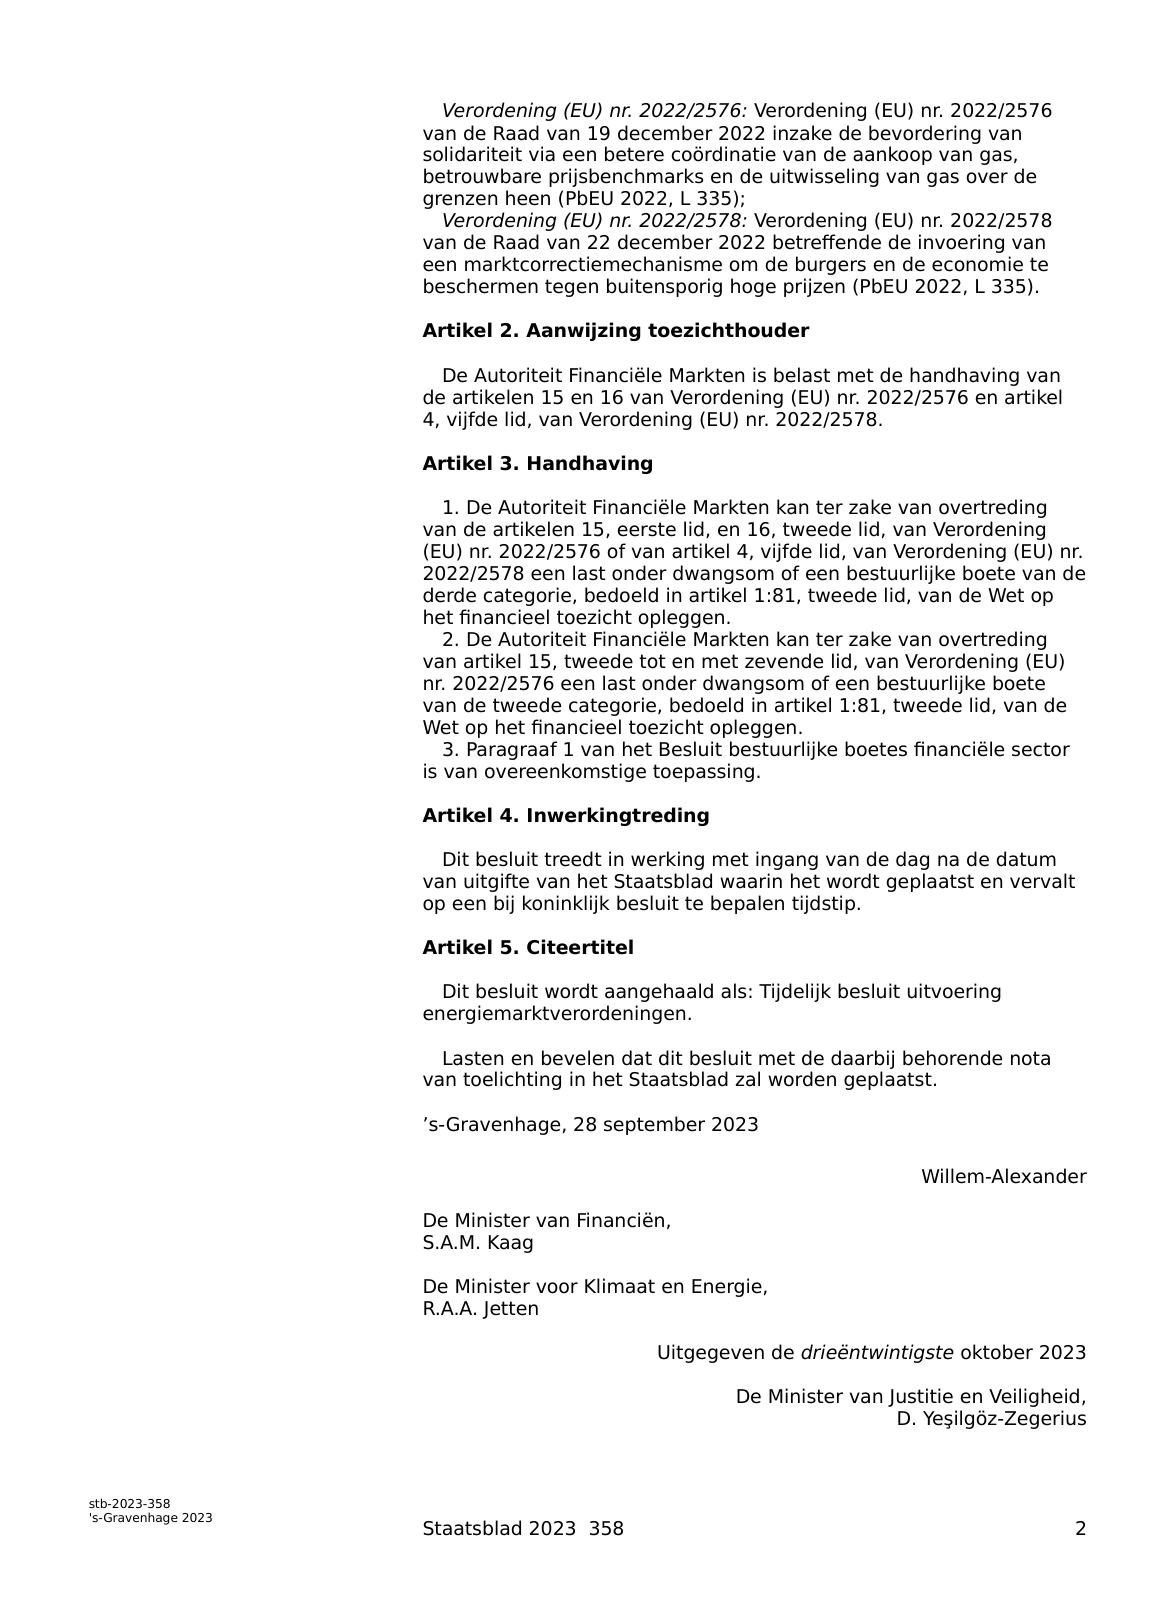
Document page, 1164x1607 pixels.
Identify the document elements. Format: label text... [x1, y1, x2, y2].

text De Autoriteit Financiële Markten is belast met de handhaving van de artikelen 15 en 16 van Verordening (EU) nr. 2022/2576 en artikel 4, vijfde lid, van Verordening (EU) nr. 2022/2578. [422, 364, 1087, 431]
subtitle Artikel 3. Handhaving [422, 453, 1087, 475]
text De Minister van Justitie en Veiligheid, D. Yeşilgöz-Zegerius [422, 1386, 1087, 1430]
text Verordening (EU) nr. 2022/2576: Verordening (EU) nr. 2022/2576 van de Raad van 19 december 2022 inzake de bevordering van solidariteit via een betere coördinatie van de aankoop van gas, betrouwbare prijsbenchmarks en de uitwisseling van gas over de grenzen heen (PbEU 2022, L 335); [422, 100, 1087, 210]
text 's-Gravenhage 2023 [88, 1511, 323, 1525]
text Uitgegeven de drieëntwintigste oktober 2023 [422, 1342, 1087, 1364]
text Lasten en bevelen dat dit besluit met de daarbij behorende nota van toelichting in het Staatsblad zal worden geplaatst. [422, 1047, 1087, 1091]
text 2. De Autoriteit Financiële Markten kan ter zake van overtreding van artikel 15, tweede tot en met zevende lid, van Verordening (EU) nr. 2022/2576 een last onder dwangsom of een bestuurlijke boete van de tweede categorie, bedoeld in artikel 1:81, tweede lid, van de Wet op het financieel toezicht opleggen. [422, 629, 1087, 739]
text ’s-Gravenhage, 28 september 2023 [422, 1113, 1087, 1136]
text Dit besluit treedt in werking met ingang van de dag na de datum van uitgifte van het Staatsblad waarin het wordt geplaatst en vervalt op een bij koninklijk besluit te bepalen tijdstip. [422, 849, 1087, 915]
text Dit besluit wordt aangehaald als: Tijdelijk besluit uitvoering energiemarktverordeningen. [422, 981, 1087, 1025]
text Willem-Alexander [422, 1166, 1087, 1187]
text Verordening (EU) nr. 2022/2578: Verordening (EU) nr. 2022/2578 van de Raad van 22 december 2022 betreffende de invoering van een marktcorrectiemechanisme om de burgers en de economie te beschermen tegen buitensporig hoge prijzen (PbEU 2022, L 335). [422, 210, 1087, 298]
subtitle Artikel 2. Aanwijzing toezichthouder [422, 320, 1087, 342]
text De Minister van Financiën, S.A.M. Kaag [422, 1210, 1087, 1254]
subtitle Artikel 4. Inwerkingtreding [422, 805, 1087, 827]
subtitle Artikel 5. Citeertitel [422, 937, 1087, 959]
text De Minister voor Klimaat en Energie, R.A.A. Jetten [422, 1276, 1087, 1320]
text stb-2023-358 [88, 1497, 323, 1511]
text 3. Paragraaf 1 van het Besluit bestuurlijke boetes financiële sector is van overeenkomstige toepassing. [422, 739, 1087, 783]
text 1. De Autoriteit Financiële Markten kan ter zake van overtreding van de artikelen 15, eerste lid, en 16, tweede lid, van Verordening (EU) nr. 2022/2576 of van artikel 4, vijfde lid, van Verordening (EU) nr. 2022/2578 een last onder dwangsom of een bestuurlijke boete van de derde categorie, bedoeld in artikel 1:81, tweede lid, van de Wet op het financieel toezicht opleggen. [422, 497, 1087, 629]
